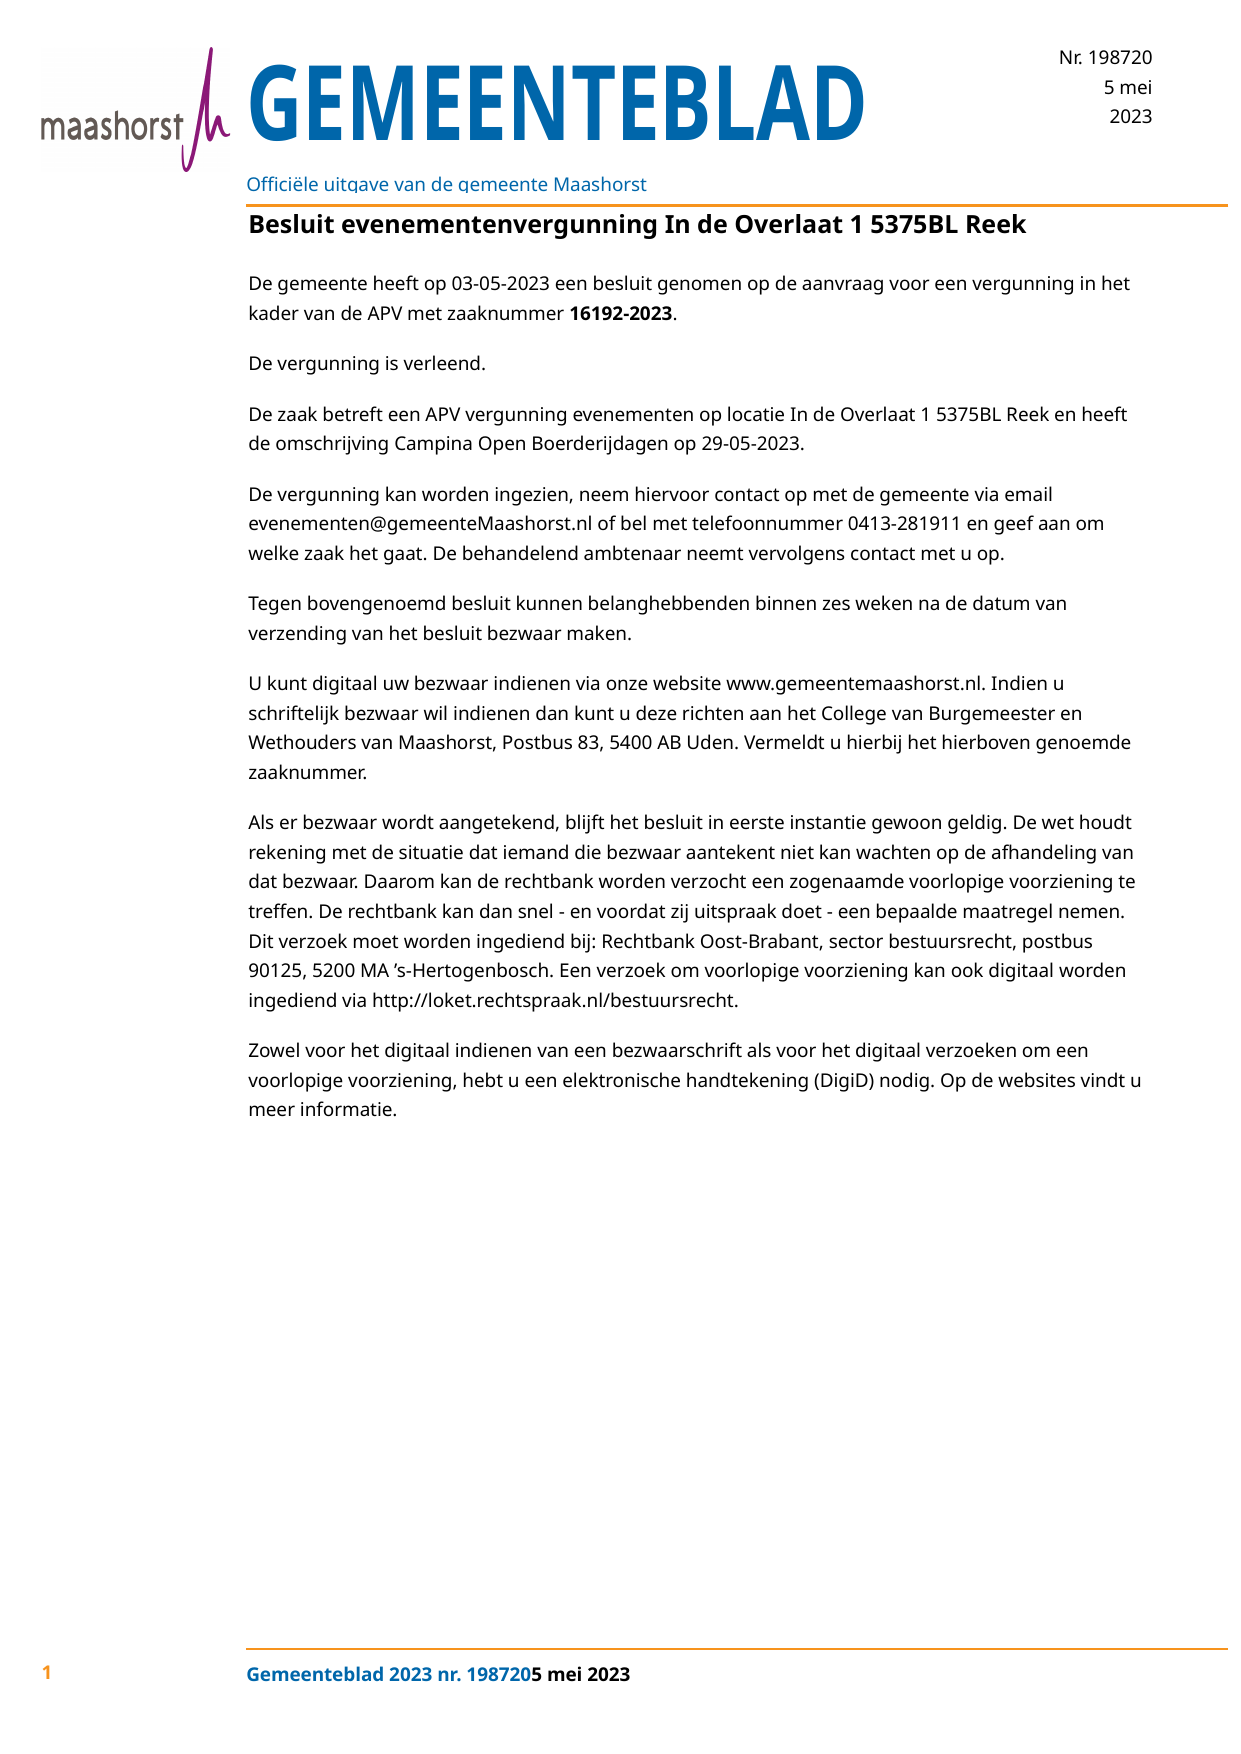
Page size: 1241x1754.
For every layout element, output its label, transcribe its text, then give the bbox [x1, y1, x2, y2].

text Als er bezwaar wordt aangetekend, blijft het besluit in eerste instantie gewoon geldig. De wet houdt rekening met de situatie dat iemand die bezwaar aantekent niet kan wachten op de afhandeling van dat bezwaar. Daarom kan de rechtbank worden verzocht een zogenaamde voorlopige voorziening te treffen. De rechtbank kan dan snel - en voordat zij uitspraak doet - een bepaalde maatregel nemen. Dit verzoek moet worden ingediend bij: Rechtbank Oost-Brabant, sector bestuursrecht, postbus 90125, 5200 MA ’s-Hertogenbosch. Een verzoek om voorlopige voorziening kan ook digitaal worden ingediend via http://loket.rechtspraak.nl/bestuursrecht. [248, 809, 1152, 1013]
text De gemeente heeft op 03-05-2023 een besluit genomen op de aanvraag voor een vergunning in het kader van de APV met zaaknummer 16192-2023. [248, 270, 1152, 326]
picture [41, 47, 231, 172]
text Besluit evenementenvergunning In de Overlaat 1 5375BL Reek [248, 207, 1152, 241]
text De vergunning kan worden ingezien, neem hiervoor contact op met de gemeente via email evenementen@gemeenteMaashorst.nl of bel met telefoonnummer 0413-281911 en geef aan om welke zaak het gaat. De behandelend ambtenaar neemt vervolgens contact met u op. [248, 481, 1152, 566]
text De zaak betreft een APV vergunning evenementen op locatie In de Overlaat 1 5375BL Reek en heeft de omschrijving Campina Open Boerderijdagen op 29-05-2023. [248, 401, 1152, 456]
text Zowel voor het digitaal indienen van een bezwaarschrift als voor het digitaal verzoeken om een voorlopige voorziening, hebt u een elektronische handtekening (DigiD) nodig. Op de websites vindt u meer informatie. [248, 1037, 1152, 1122]
text Tegen bovengenoemd besluit kunnen belanghebbenden binnen zes weken na de datum van verzending van het besluit bezwaar maken. [248, 590, 1152, 646]
text U kunt digitaal uw bezwaar indienen via onze website www.gemeentemaashorst.nl. Indien u schriftelijk bezwaar wil indienen dan kunt u deze richten aan het College van Burgemeester en Wethouders van Maashorst, Postbus 83, 5400 AB Uden. Vermeldt u hierbij het hierboven genoemde zaaknummer. [248, 670, 1152, 785]
text De vergunning is verleend. [248, 350, 1152, 376]
